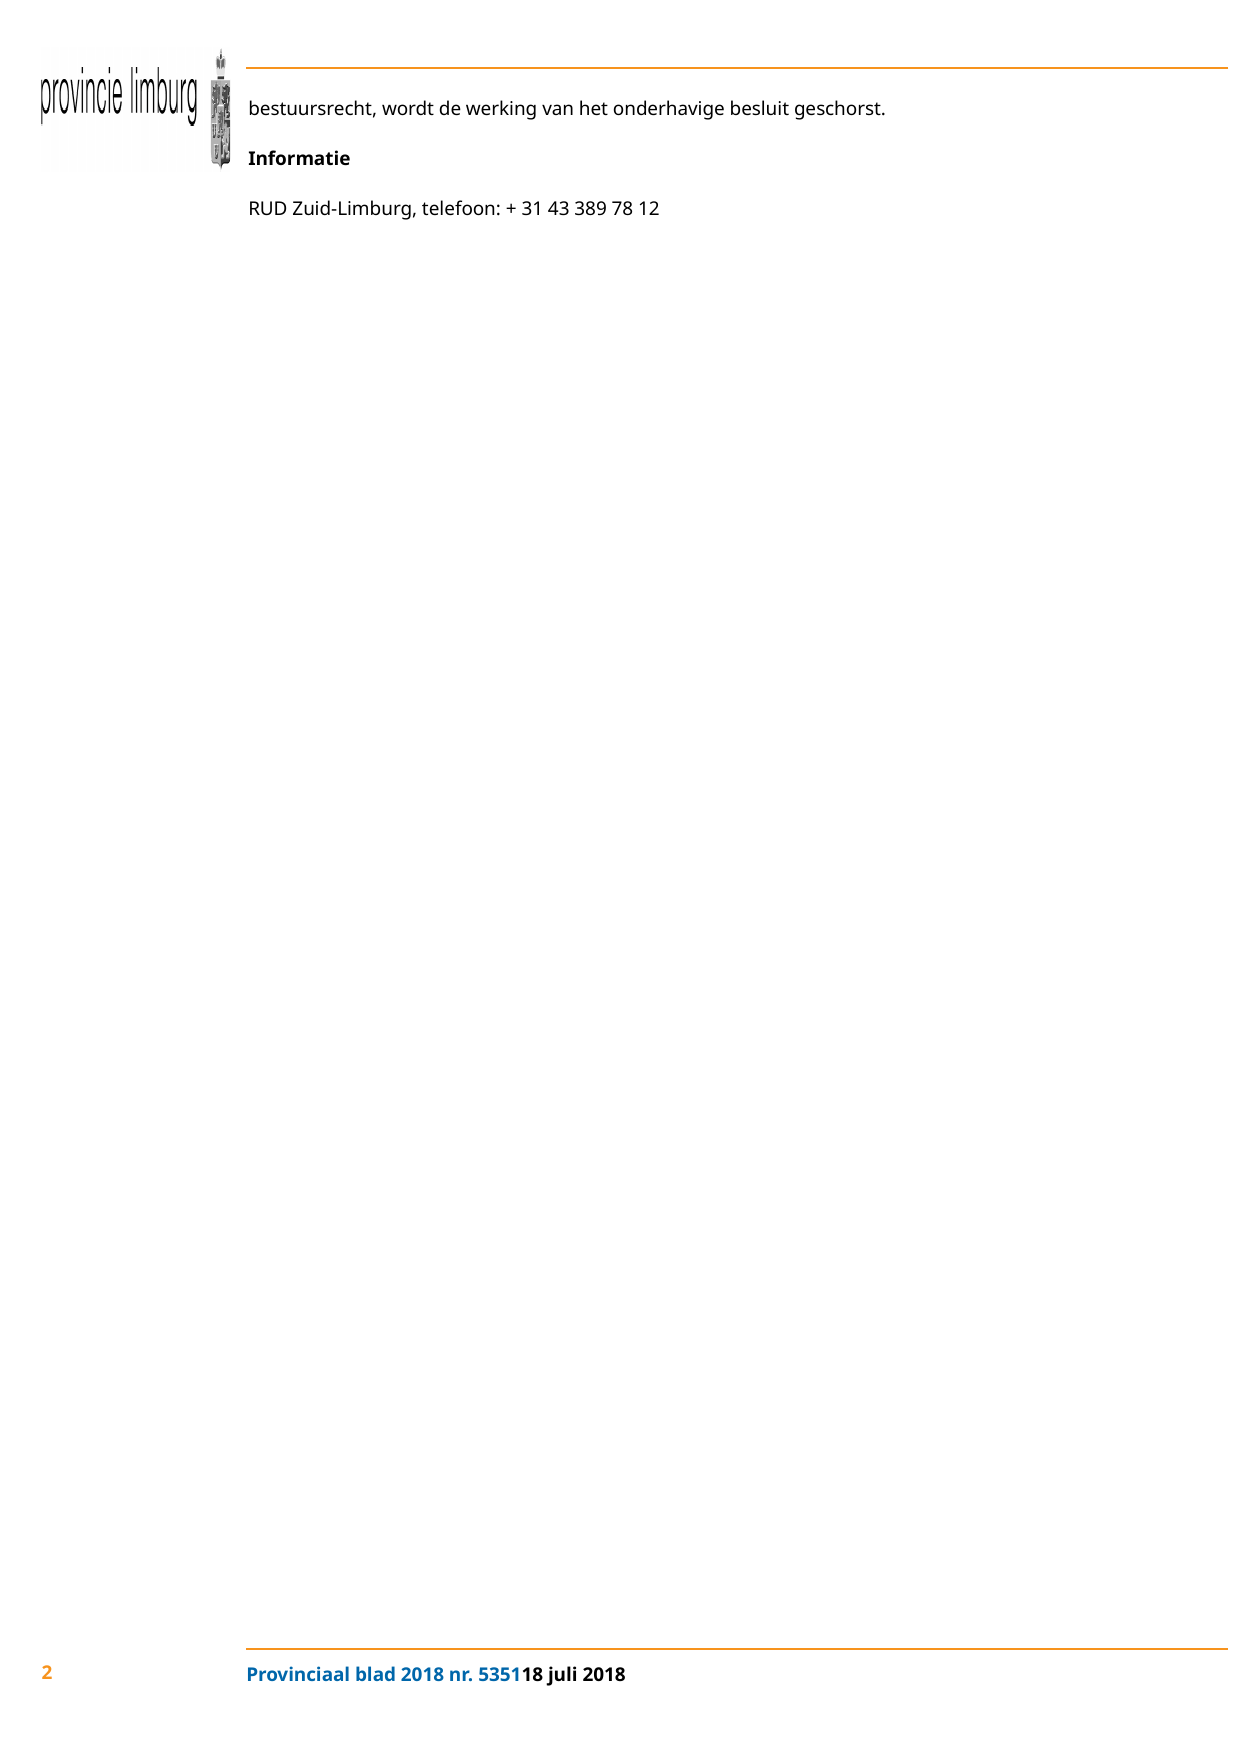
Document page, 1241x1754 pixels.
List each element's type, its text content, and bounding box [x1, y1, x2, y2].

text bestuursrecht, wordt de werking van het onderhavige besluit geschorst. [248, 95, 1152, 121]
text Informatie [248, 145, 1152, 171]
picture [41, 47, 231, 172]
text RUD Zuid-Limburg, telefoon: + 31 43 389 78 12 [248, 196, 1152, 221]
